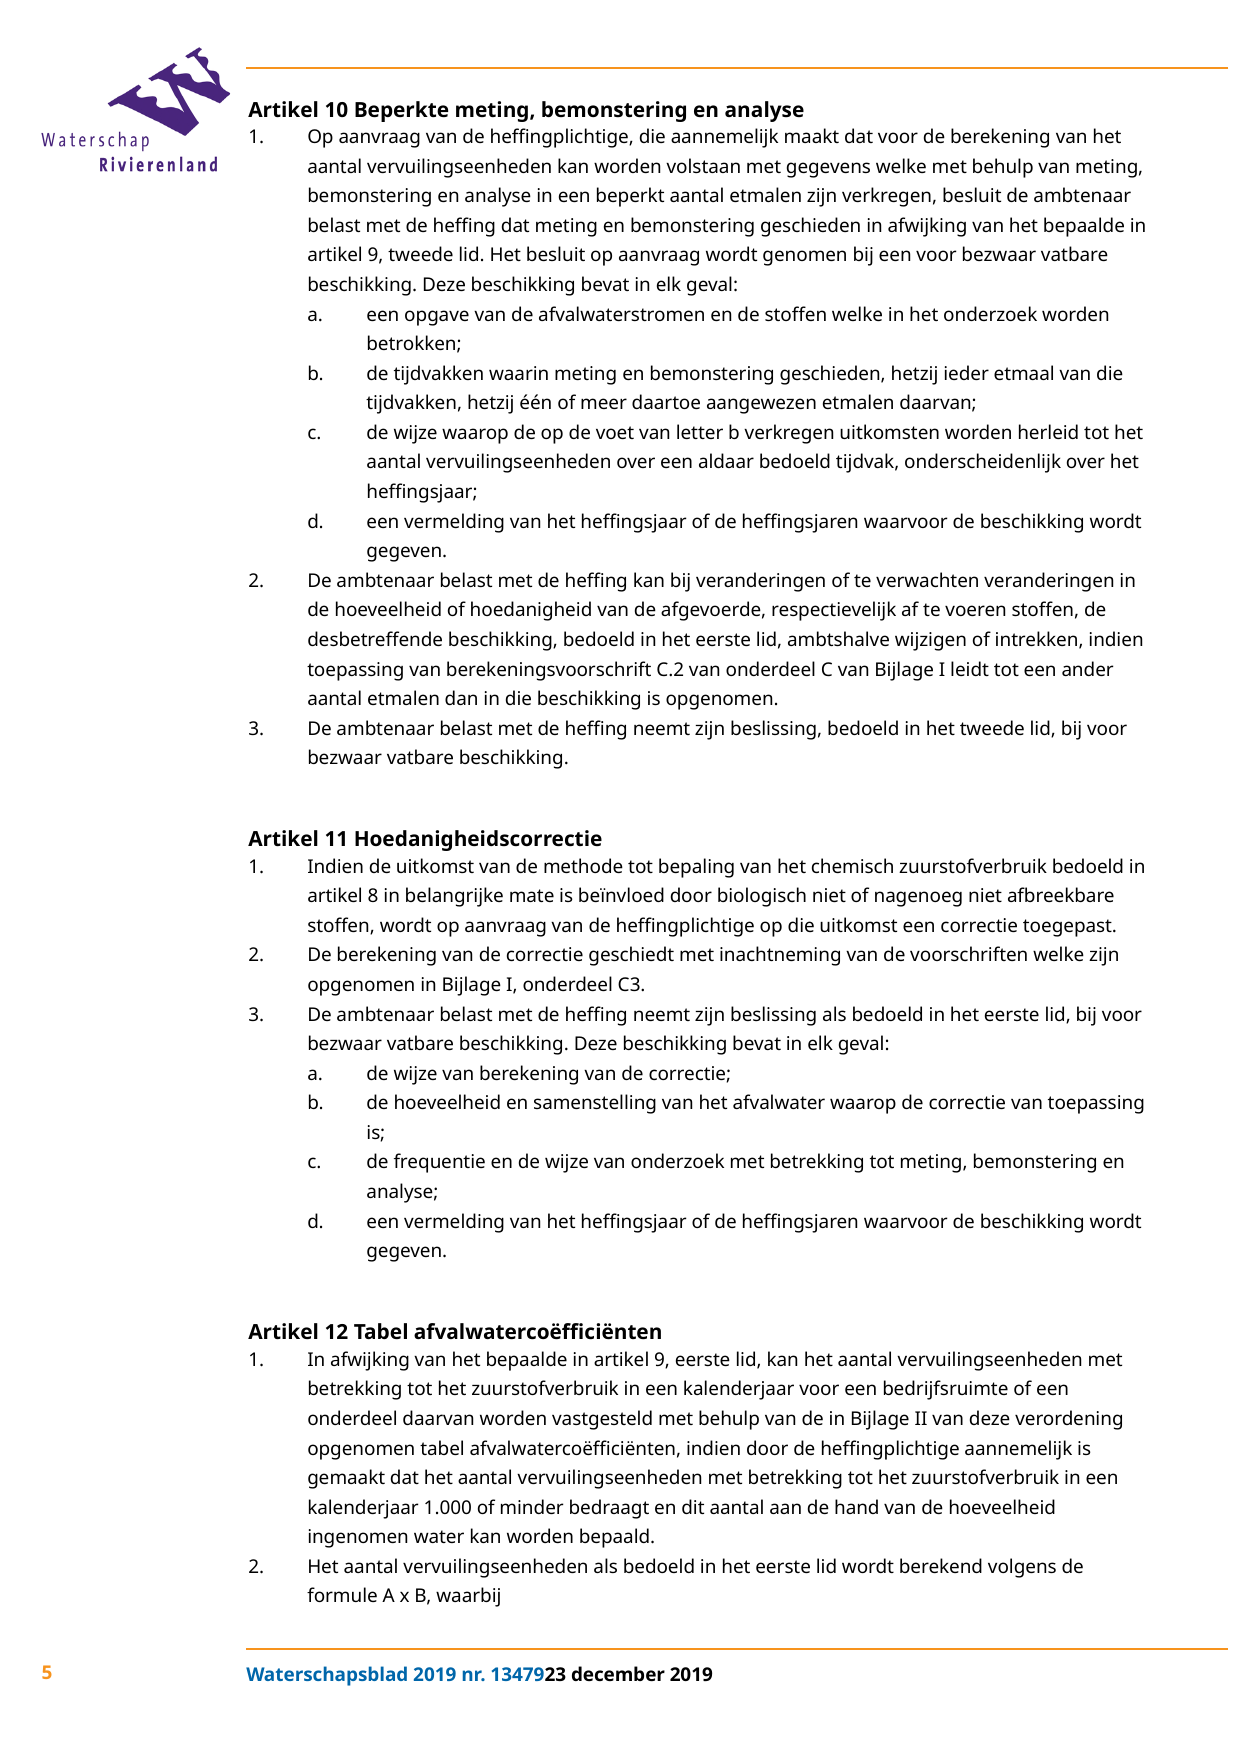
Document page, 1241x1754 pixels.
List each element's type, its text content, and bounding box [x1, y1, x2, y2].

list Op aanvraag van de heffingplichtige, die aannemelijk maakt dat voor de berekening van het aantal vervuilingseenheden kan worden volstaan met gegevens welke met behulp van meting, bemonstering en analyse in een beperkt aantal etmalen zijn verkregen, besluit de ambtenaar belast met de heffing dat meting en bemonstering geschieden in afwijking van het bepaalde in artikel 9, tweede lid. Het besluit op aanvraag wordt genomen bij een voor bezwaar vatbare beschikking. Deze beschikking bevat in elk geval: [248, 123, 1152, 297]
list de wijze waarop de op de voet van letter b verkregen uitkomsten worden herleid tot het aantal vervuilingseenheden over een aldaar bedoeld tijdvak, onderscheidenlijk over het heffingsjaar; [307, 419, 1152, 504]
picture [41, 47, 231, 172]
list een vermelding van het heffingsjaar of de heffingsjaren waarvoor de beschikking wordt gegeven. [307, 1208, 1152, 1263]
list een opgave van de afvalwaterstromen en de stoffen welke in het onderzoek worden betrokken; [307, 301, 1152, 356]
list De ambtenaar belast met de heffing neemt zijn beslissing, bedoeld in het tweede lid, bij voor bezwaar vatbare beschikking. [248, 715, 1152, 770]
list Indien de uitkomst van de methode tot bepaling van het chemisch zuurstofverbruik bedoeld in artikel 8 in belangrijke mate is beïnvloed door biologisch niet of nagenoeg niet afbreekbare stoffen, wordt op aanvraag van de heffingplichtige op die uitkomst een correctie toegepast. [248, 853, 1152, 938]
list In afwijking van het bepaalde in artikel 9, eerste lid, kan het aantal vervuilingseenheden met betrekking tot het zuurstofverbruik in een kalenderjaar voor een bedrijfsruimte of een onderdeel daarvan worden vastgesteld met behulp van de in Bijlage II van deze verordening opgenomen tabel afvalwatercoëfficiënten, indien door de heffingplichtige aannemelijk is gemaakt dat het aantal vervuilingseenheden met betrekking tot het zuurstofverbruik in een kalenderjaar 1.000 of minder bedraagt en dit aantal aan de hand van de hoeveelheid ingenomen water kan worden bepaald. [248, 1346, 1152, 1549]
list de frequentie en de wijze van onderzoek met betrekking tot meting, bemonstering en analyse; [307, 1149, 1152, 1204]
list de wijze van berekening van de correctie; [307, 1060, 1152, 1086]
text Artikel 12 Tabel afvalwatercoëfficiënten [248, 1317, 1152, 1346]
list een vermelding van het heffingsjaar of de heffingsjaren waarvoor de beschikking wordt gegeven. [307, 508, 1152, 563]
text Artikel 10 Beperkte meting, bemonstering en analyse [248, 95, 1152, 123]
list Het aantal vervuilingseenheden als bedoeld in het eerste lid wordt berekend volgens de formule A x B, waarbij [248, 1553, 1152, 1608]
list De ambtenaar belast met de heffing neemt zijn beslissing als bedoeld in het eerste lid, bij voor bezwaar vatbare beschikking. Deze beschikking bevat in elk geval: [248, 1001, 1152, 1056]
list De berekening van de correctie geschiedt met inachtneming van de voorschriften welke zijn opgenomen in Bijlage I, onderdeel C3. [248, 942, 1152, 997]
list De ambtenaar belast met de heffing kan bij veranderingen of te verwachten veranderingen in de hoeveelheid of hoedanigheid van de afgevoerde, respectievelijk af te voeren stoffen, de desbetreffende beschikking, bedoeld in het eerste lid, ambtshalve wijzigen of intrekken, indien toepassing van berekeningsvoorschrift C.2 van onderdeel C van Bijlage I leidt tot een ander aantal etmalen dan in die beschikking is opgenomen. [248, 567, 1152, 711]
list de tijdvakken waarin meting en bemonstering geschieden, hetzij ieder etmaal van die tijdvakken, hetzij één of meer daartoe aangewezen etmalen daarvan; [307, 360, 1152, 415]
text Artikel 11 Hoedanigheidscorrectie [248, 824, 1152, 853]
list de hoeveelheid en samenstelling van het afvalwater waarop de correctie van toepassing is; [307, 1089, 1152, 1145]
